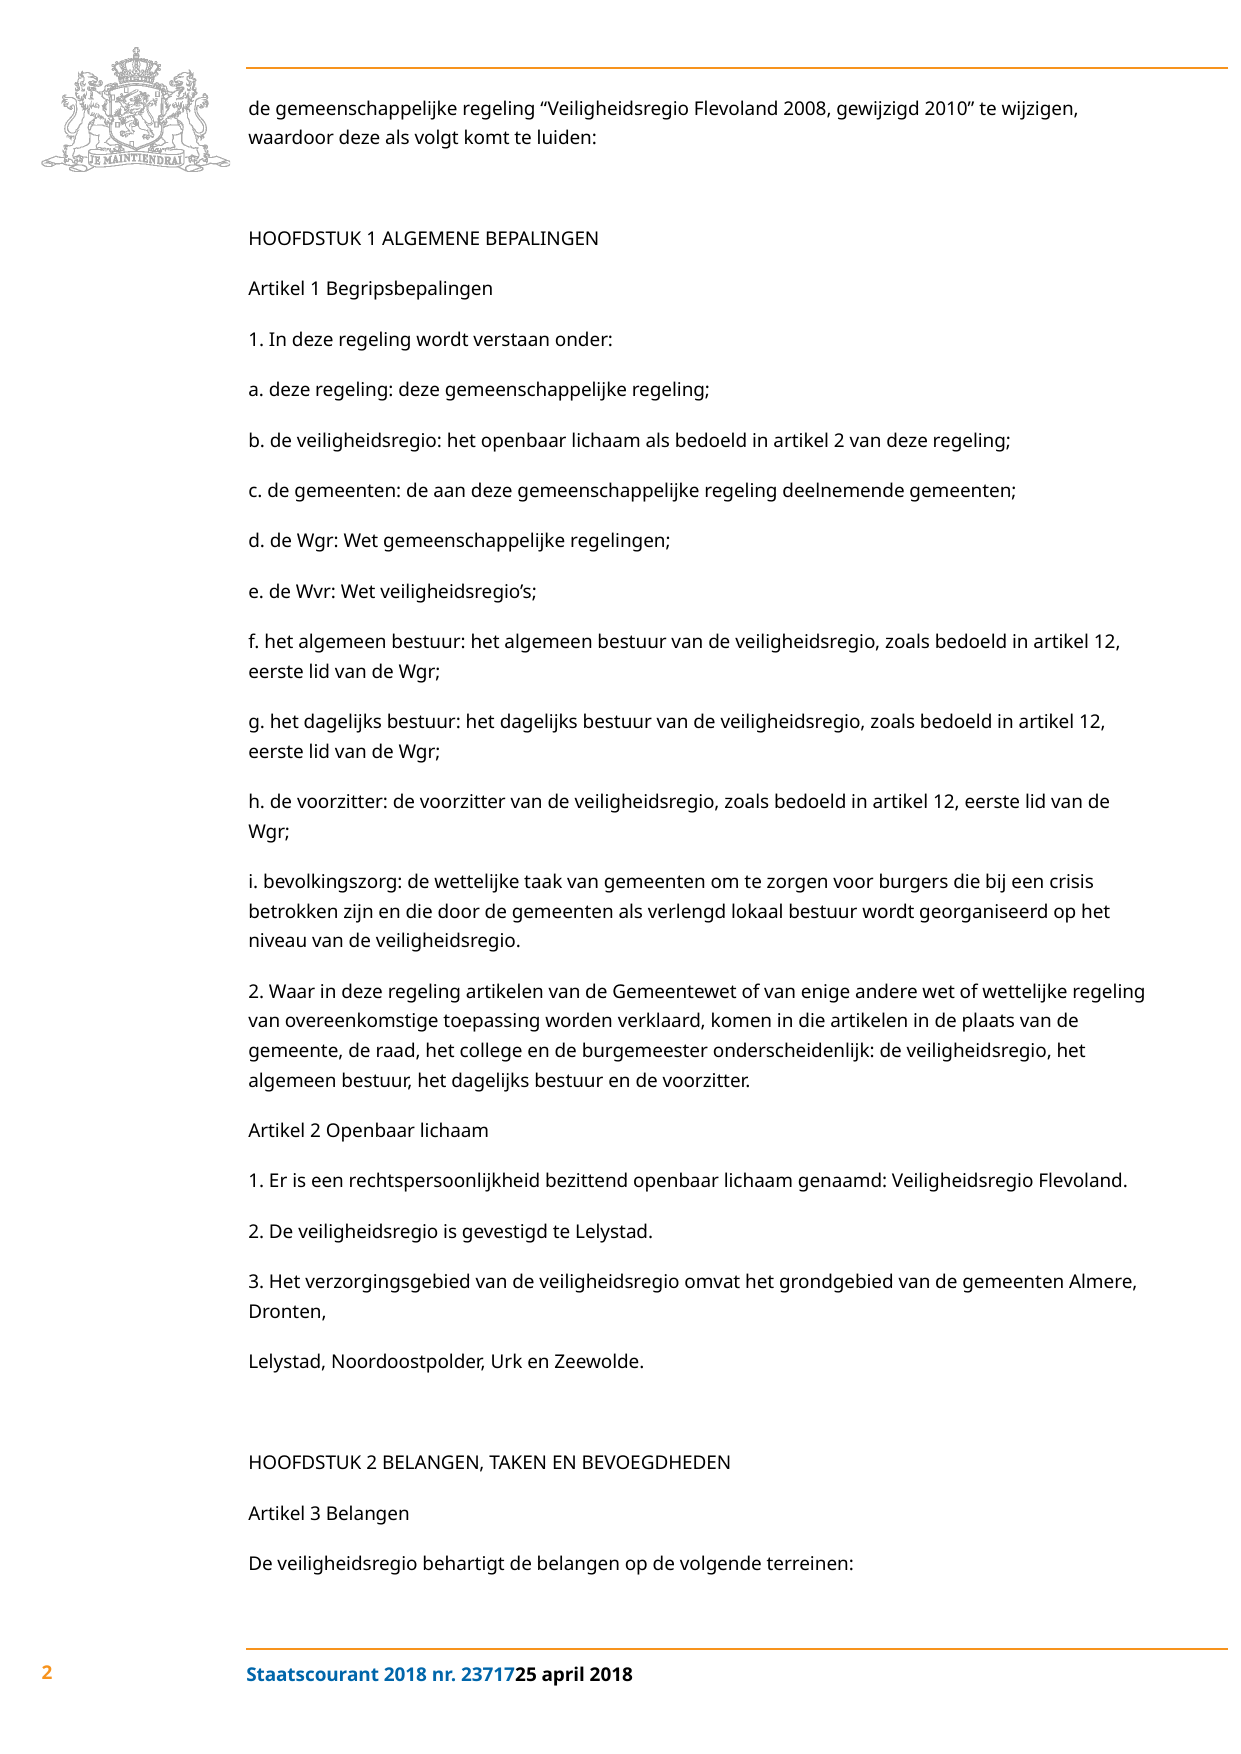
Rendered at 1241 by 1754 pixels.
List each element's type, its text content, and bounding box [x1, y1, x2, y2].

text c. de gemeenten: de aan deze gemeenschappelijke regeling deelnemende gemeenten; [248, 477, 1152, 503]
text f. het algemeen bestuur: het algemeen bestuur van de veiligheidsregio, zoals bedoeld in artikel 12, eerste lid van de Wgr; [248, 628, 1152, 684]
text g. het dagelijks bestuur: het dagelijks bestuur van de veiligheidsregio, zoals bedoeld in artikel 12, eerste lid van de Wgr; [248, 708, 1152, 764]
text d. de Wgr: Wet gemeenschappelijke regelingen; [248, 528, 1152, 553]
text HOOFDSTUK 2 BELANGEN, TAKEN EN BEVOEGDHEDEN [248, 1449, 1152, 1475]
text Artikel 3 Belangen [248, 1500, 1152, 1526]
text e. de Wvr: Wet veiligheidsregio’s; [248, 578, 1152, 604]
text Lelystad, Noordoostpolder, Urk en Zeewolde. [248, 1348, 1152, 1374]
text Artikel 1 Begripsbepalingen [248, 276, 1152, 301]
text De veiligheidsregio behartigt de belangen op de volgende terreinen: [248, 1550, 1152, 1576]
text de gemeenschappelijke regeling “Veiligheidsregio Flevoland 2008, gewijzigd 2010” te wijzigen, waardoor deze als volgt komt te luiden: [248, 95, 1152, 150]
picture [41, 47, 231, 172]
text 1. Er is een rechtspersoonlijkheid bezittend openbaar lichaam genaamd: Veiligheidsregio Flevoland. [248, 1168, 1152, 1193]
text h. de voorzitter: de voorzitter van de veiligheidsregio, zoals bedoeld in artikel 12, eerste lid van de Wgr; [248, 788, 1152, 844]
text 3. Het verzorgingsgebied van de veiligheidsregio omvat het grondgebied van de gemeenten Almere, Dronten, [248, 1268, 1152, 1324]
text a. deze regeling: deze gemeenschappelijke regeling; [248, 376, 1152, 402]
text i. bevolkingszorg: de wettelijke taak van gemeenten om te zorgen voor burgers die bij een crisis betrokken zijn en die door de gemeenten als verlengd lokaal bestuur wordt georganiseerd op het niveau van de veiligheidsregio. [248, 868, 1152, 953]
text HOOFDSTUK 1 ALGEMENE BEPALINGEN [248, 225, 1152, 251]
text 2. Waar in deze regeling artikelen van de Gemeentewet of van enige andere wet of wettelijke regeling van overeenkomstige toepassing worden verklaard, komen in die artikelen in de plaats van de gemeente, de raad, het college en de burgemeester onderscheidenlijk: de veiligheidsregio, het algemeen bestuur, het dagelijks bestuur en de voorzitter. [248, 978, 1152, 1093]
text b. de veiligheidsregio: het openbaar lichaam als bedoeld in artikel 2 van deze regeling; [248, 427, 1152, 453]
text 1. In deze regeling wordt verstaan onder: [248, 326, 1152, 352]
text 2. De veiligheidsregio is gevestigd te Lelystad. [248, 1218, 1152, 1244]
text Artikel 2 Openbaar lichaam [248, 1117, 1152, 1143]
